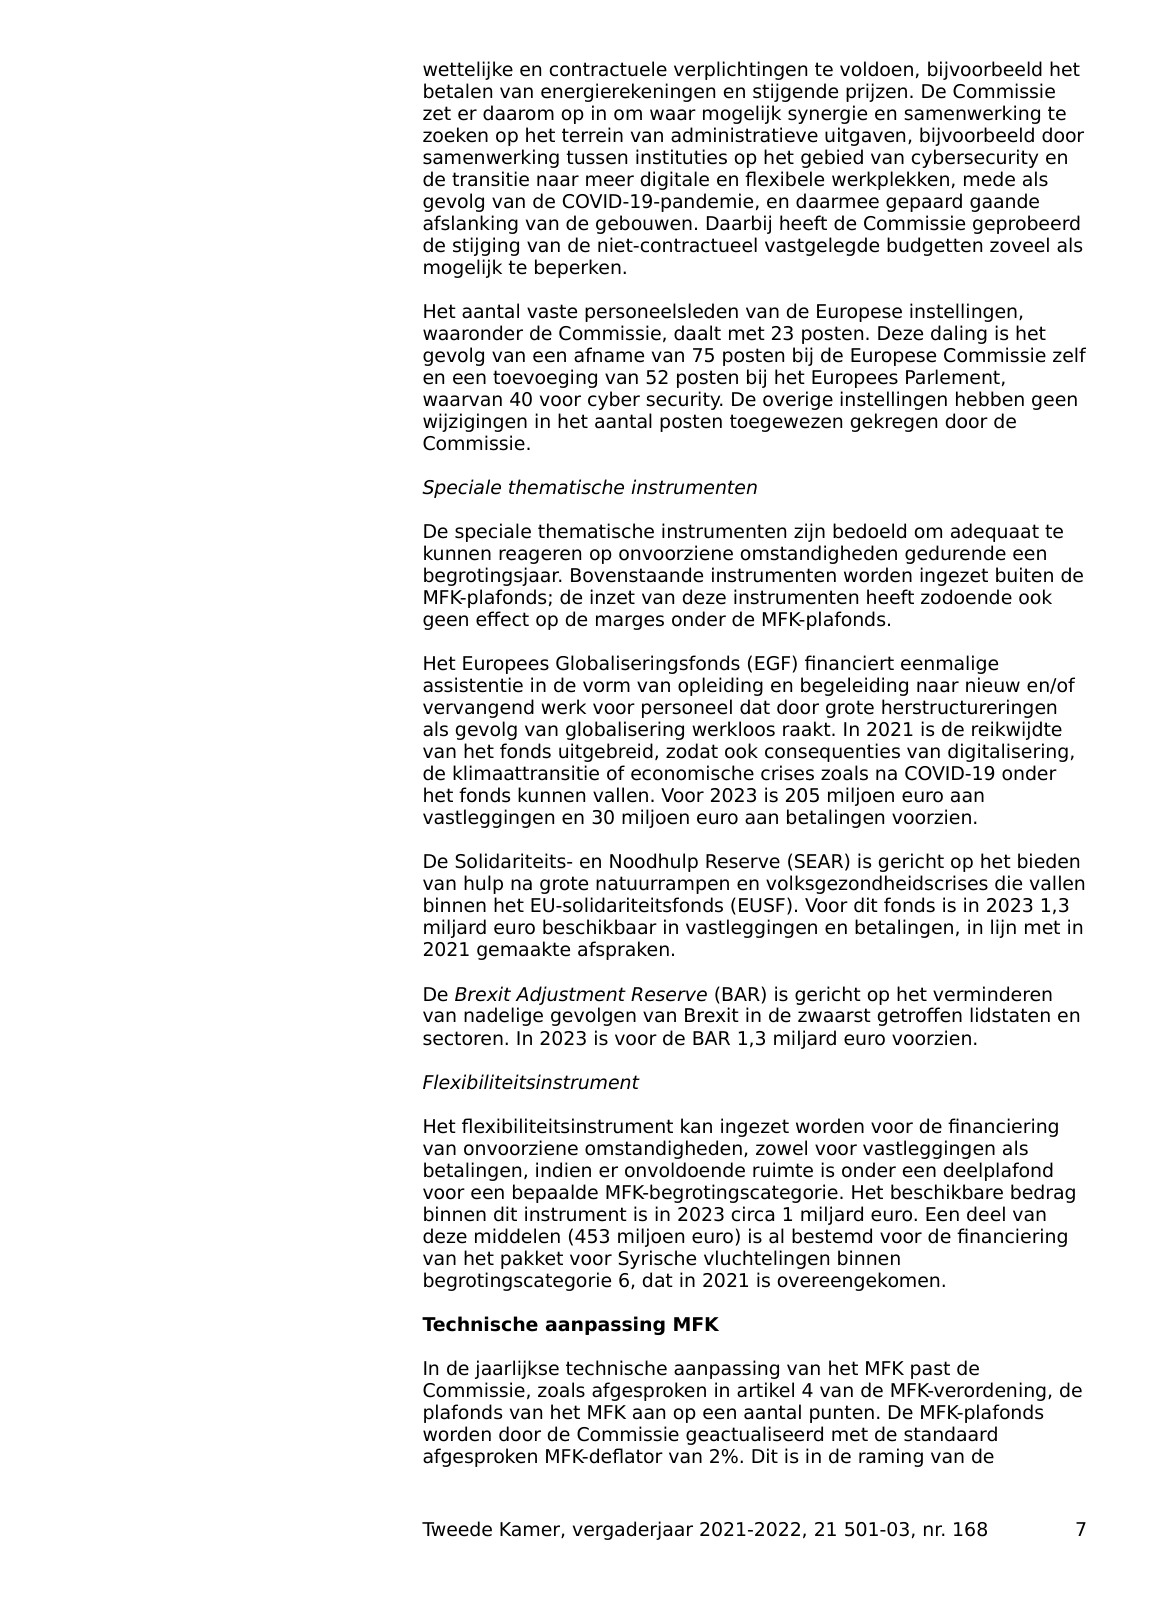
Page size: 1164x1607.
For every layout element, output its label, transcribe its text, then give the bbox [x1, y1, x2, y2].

text De Solidariteits- en Noodhulp Reserve (SEAR) is gericht op het bieden van hulp na grote natuurrampen en volksgezondheidscrises die vallen binnen het EU-solidariteitsfonds (EUSF). Voor dit fonds is in 2023 1,3 miljard euro beschikbaar in vastleggingen en betalingen, in lijn met in 2021 gemaakte afspraken. [422, 851, 1087, 961]
subtitle Technische aanpassing MFK [422, 1314, 1087, 1336]
subtitle Flexibiliteitsinstrument [422, 1072, 1087, 1093]
text Het flexibiliteitsinstrument kan ingezet worden voor de financiering van onvoorziene omstandigheden, zowel voor vastleggingen als betalingen, indien er onvoldoende ruimte is onder een deelplafond voor een bepaalde MFK-begrotingscategorie. Het beschikbare bedrag binnen dit instrument is in 2023 circa 1 miljard euro. Een deel van deze middelen (453 miljoen euro) is al bestemd voor de financiering van het pakket voor Syrische vluchtelingen binnen begrotingscategorie 6, dat in 2021 is overeengekomen. [422, 1116, 1087, 1292]
text De Brexit Adjustment Reserve (BAR) is gericht op het verminderen van nadelige gevolgen van Brexit in de zwaarst getroffen lidstaten en sectoren. In 2023 is voor de BAR 1,3 miljard euro voorzien. [422, 983, 1087, 1049]
text In de jaarlijkse technische aanpassing van het MFK past de Commissie, zoals afgesproken in artikel 4 van de MFK-verordening, de plafonds van het MFK aan op een aantal punten. De MFK-plafonds worden door de Commissie geactualiseerd met de standaard afgesproken MFK-deflator van 2%. Dit is in de raming van de [422, 1358, 1087, 1468]
text wettelijke en contractuele verplichtingen te voldoen, bijvoorbeeld het betalen van energierekeningen en stijgende prijzen. De Commissie zet er daarom op in om waar mogelijk synergie en samenwerking te zoeken op het terrein van administratieve uitgaven, bijvoorbeeld door samenwerking tussen instituties op het gebied van cybersecurity en de transitie naar meer digitale en flexibele werkplekken, mede als gevolg van de COVID-19-pandemie, en daarmee gepaard gaande afslanking van de gebouwen. Daarbij heeft de Commissie geprobeerd de stijging van de niet-contractueel vastgelegde budgetten zoveel als mogelijk te beperken. [422, 59, 1087, 279]
subtitle Speciale thematische instrumenten [422, 477, 1087, 499]
text De speciale thematische instrumenten zijn bedoeld om adequaat te kunnen reageren op onvoorziene omstandigheden gedurende een begrotingsjaar. Bovenstaande instrumenten worden ingezet buiten de MFK-plafonds; de inzet van deze instrumenten heeft zodoende ook geen effect op de marges onder de MFK-plafonds. [422, 521, 1087, 631]
text Het aantal vaste personeelsleden van de Europese instellingen, waaronder de Commissie, daalt met 23 posten. Deze daling is het gevolg van een afname van 75 posten bij de Europese Commissie zelf en een toevoeging van 52 posten bij het Europees Parlement, waarvan 40 voor cyber security. De overige instellingen hebben geen wijzigingen in het aantal posten toegewezen gekregen door de Commissie. [422, 301, 1087, 455]
text Het Europees Globaliseringsfonds (EGF) financiert eenmalige assistentie in de vorm van opleiding en begeleiding naar nieuw en/of vervangend werk voor personeel dat door grote herstructureringen als gevolg van globalisering werkloos raakt. In 2021 is de reikwijdte van het fonds uitgebreid, zodat ook consequenties van digitalisering, de klimaattransitie of economische crises zoals na COVID-19 onder het fonds kunnen vallen. Voor 2023 is 205 miljoen euro aan vastleggingen en 30 miljoen euro aan betalingen voorzien. [422, 653, 1087, 829]
